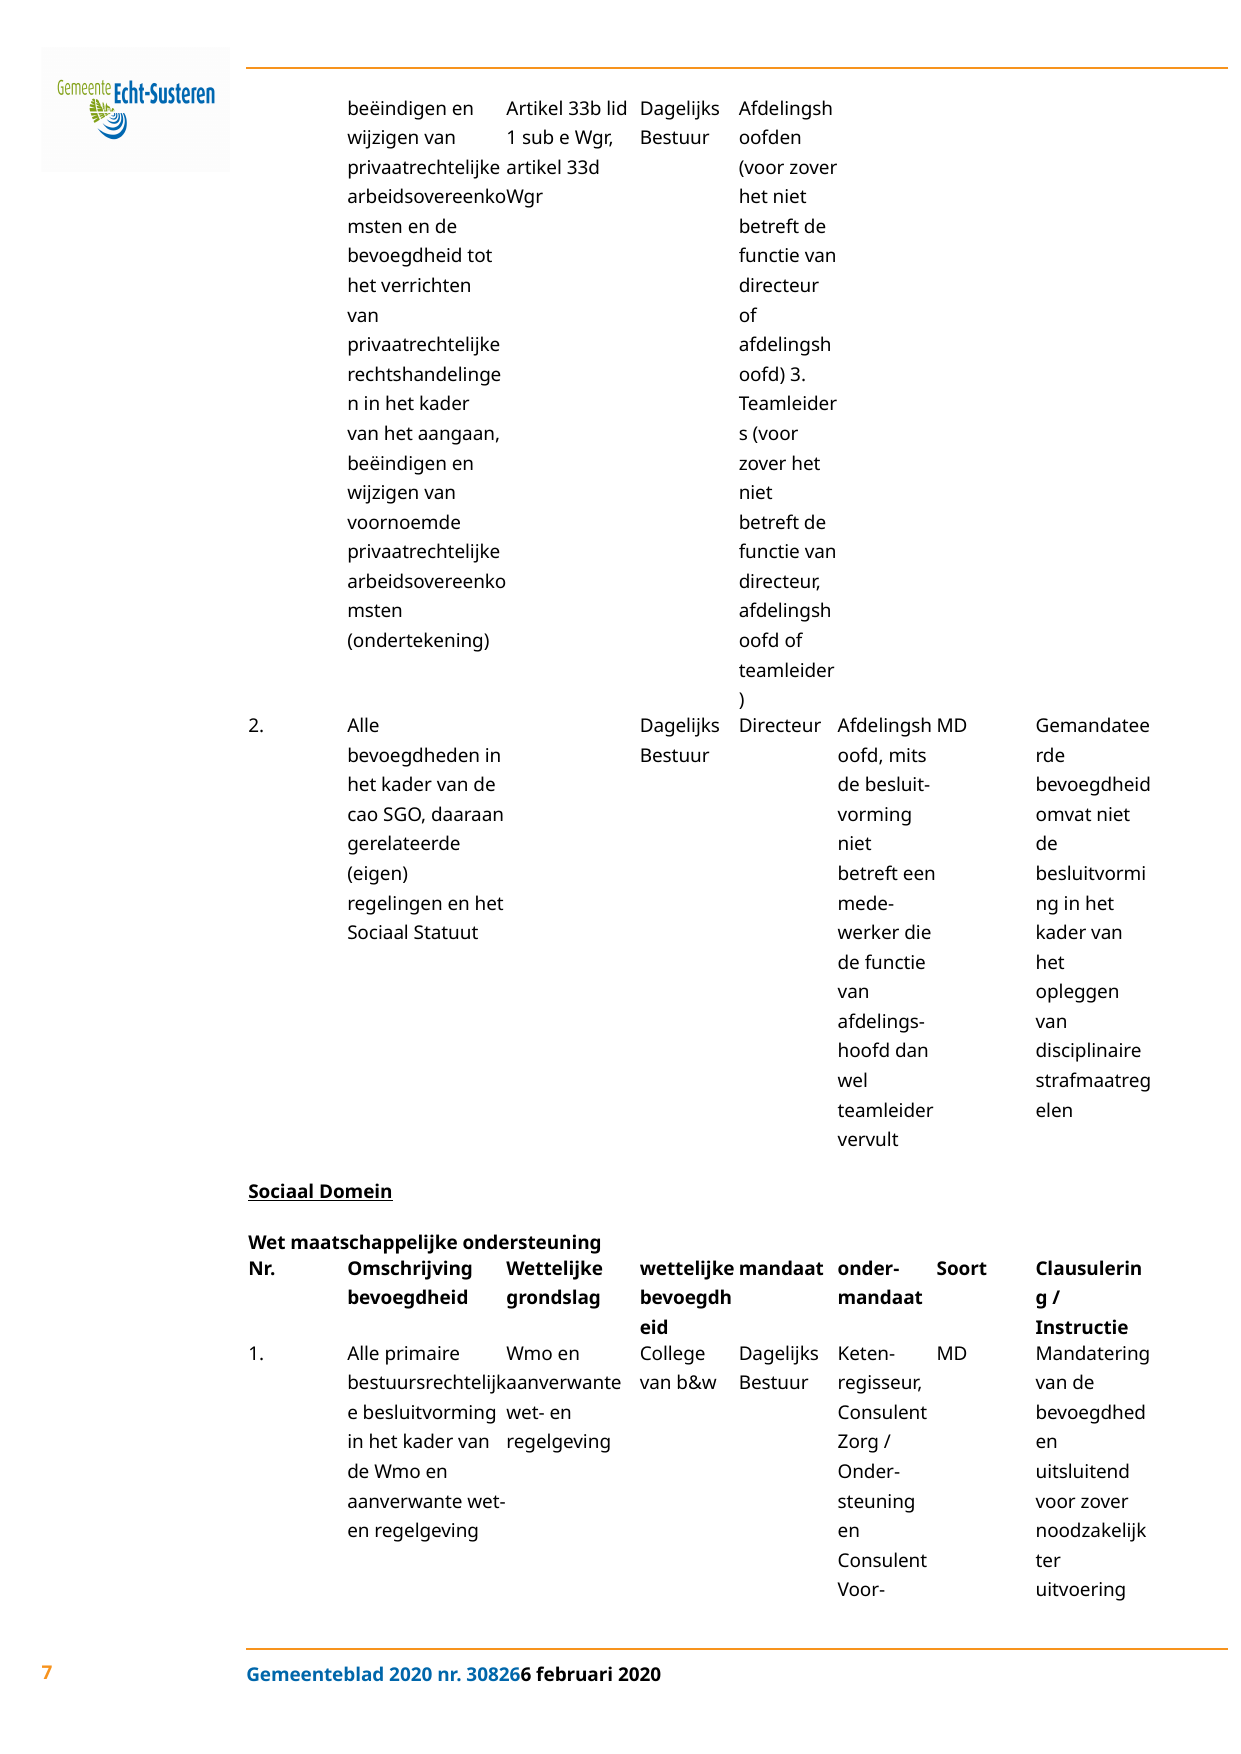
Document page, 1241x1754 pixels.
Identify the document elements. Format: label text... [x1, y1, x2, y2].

table_cell 1. [248, 1340, 347, 1602]
table_cell [838, 95, 936, 712]
table_cell Soort [936, 1255, 1035, 1340]
table_cell MD [936, 712, 1035, 1152]
table_cell [506, 712, 639, 1152]
table_cell 2. [248, 712, 347, 1152]
table_cell Clausulering / Instructie [1035, 1255, 1152, 1340]
table_cell Mandatering van de bevoegdheden uitsluitend voor zover noodzakelijk ter uitvoering [1035, 1340, 1152, 1602]
table_cell Wmo en aanverwante wet- en regelgeving [506, 1340, 639, 1602]
table_cell Directeur [739, 712, 837, 1152]
table_cell Dagelijks Bestuur [640, 95, 738, 712]
table_cell Alle primaire bestuursrechtelijke besluitvorming in het kader van de Wmo en aanverwante wet- en regelgeving [347, 1340, 506, 1602]
table_cell College van b&w [640, 1340, 738, 1602]
table_cell [248, 1152, 1152, 1178]
table_cell MD [936, 1340, 1035, 1602]
table_cell mandaat [739, 1255, 837, 1340]
table_cell Keten-regisseur, Consulent Zorg / Onder-steuning en Consulent Voor- [838, 1340, 936, 1602]
table_cell Dagelijks Bestuur [640, 712, 738, 1152]
table_cell [1035, 95, 1152, 712]
table_cell Dagelijks Bestuur [739, 1340, 837, 1602]
table_cell Sociaal Domein [248, 1178, 1152, 1203]
table_cell Afdelingshoofd, mits de besluit-vorming niet betreft een mede- werker die de functie van afdelings- hoofd dan wel teamleider vervult [838, 712, 936, 1152]
table_cell beëindigen en wijzigen van privaatrechtelijke arbeidsovereenkomsten en de bevoegdheid tot het verrichten van privaatrechtelijke rechtshandelingen in het kader van het aangaan, beëindigen en wijzigen van voornoemde privaatrechtelijke arbeidsovereenkomsten (ondertekening) [347, 95, 506, 712]
table_cell Artikel 33b lid 1 sub e Wgr, artikel 33d Wgr [506, 95, 639, 712]
table_cell wettelijke bevoegdheid [640, 1255, 738, 1340]
table_cell onder-mandaat [838, 1255, 936, 1340]
table_cell Omschrijving bevoegdheid [347, 1255, 506, 1340]
table_cell Alle bevoegdheden in het kader van de cao SGO, daaraan gerelateerde (eigen) regelingen en het Sociaal Statuut [347, 712, 506, 1152]
picture [41, 47, 231, 172]
table_cell Gemandateerde bevoegdheid omvat niet de besluitvorming in het kader van het opleggen van disciplinaire strafmaatregelen [1035, 712, 1152, 1152]
table_cell [248, 95, 347, 712]
table_cell [936, 95, 1035, 712]
table_cell Wettelijke grondslag [506, 1255, 639, 1340]
table_cell Nr. [248, 1255, 347, 1340]
table_cell Wet maatschappelijke ondersteuning [248, 1229, 1152, 1255]
table_cell Afdelingshoofden (voor zover het niet betreft de functie van directeur of afdelingshoofd) 3. Teamleiders (voor zover het niet betreft de functie van directeur, afdelingshoofd of teamleider) [739, 95, 837, 712]
table_cell [248, 1204, 1152, 1229]
